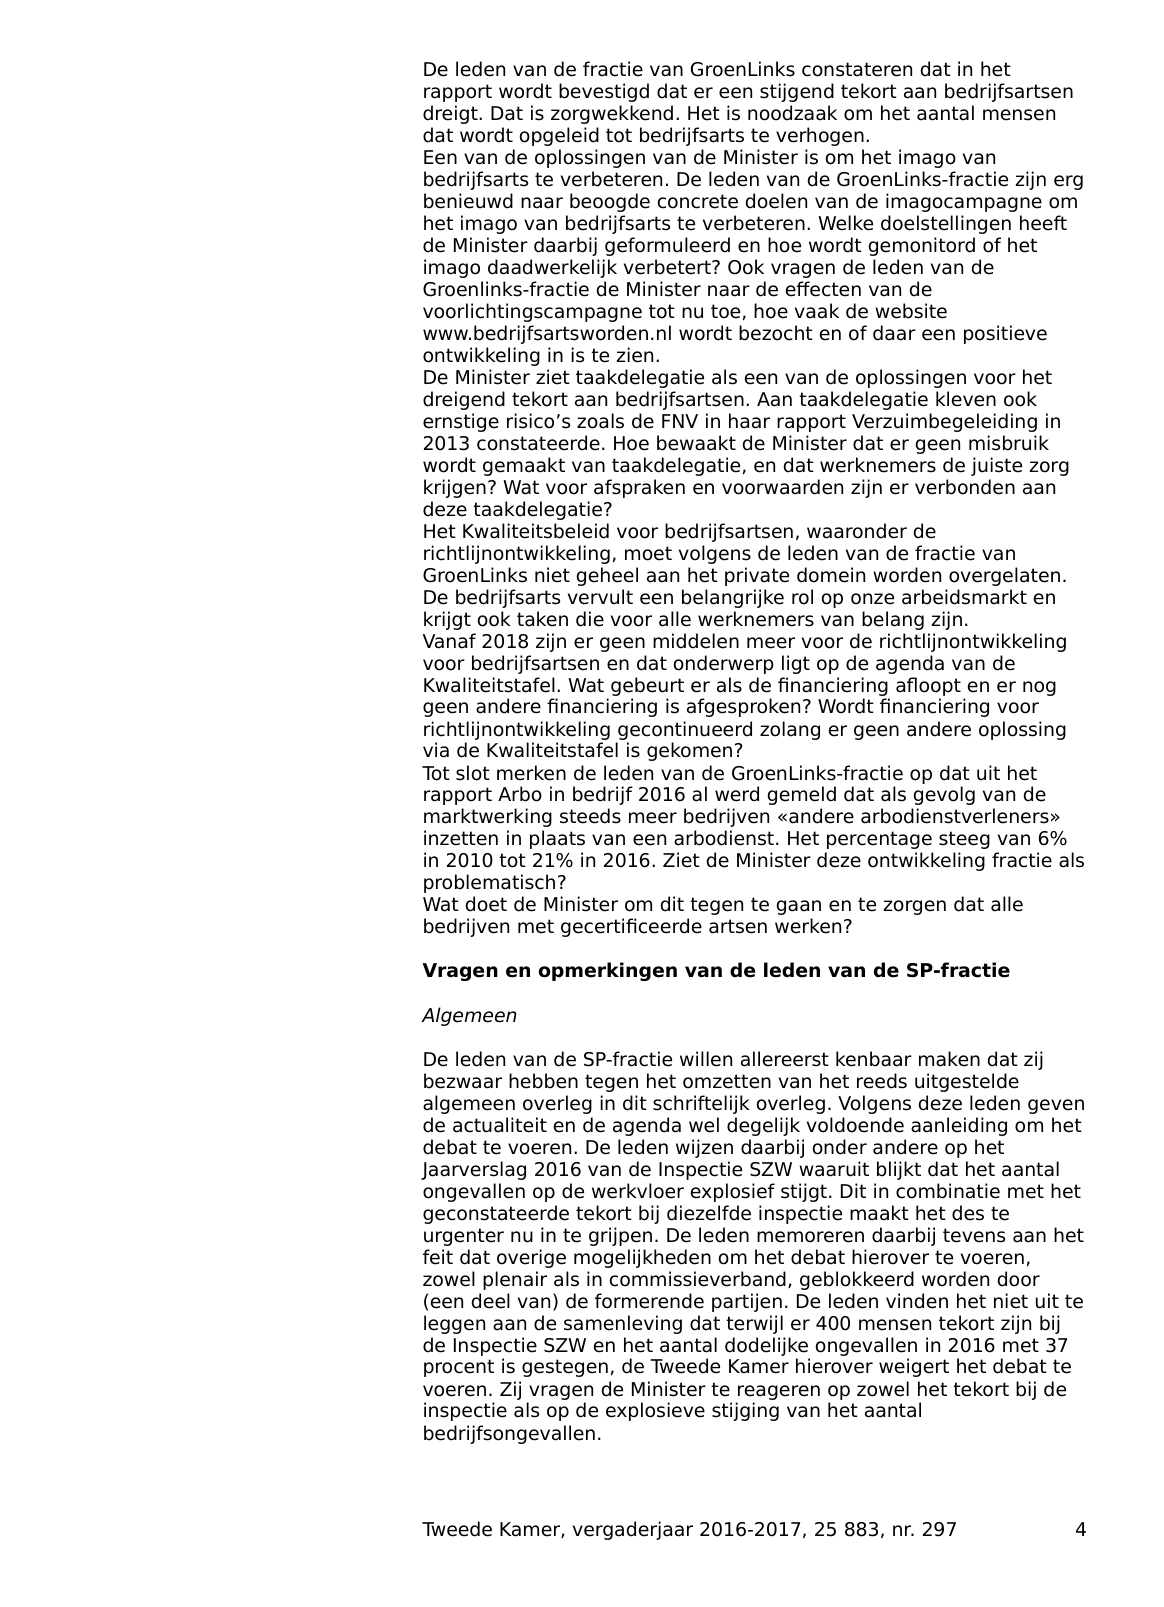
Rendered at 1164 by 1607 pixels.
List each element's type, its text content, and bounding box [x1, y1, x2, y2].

text De Minister ziet taakdelegatie als een van de oplossingen voor het dreigend tekort aan bedrijfsartsen. Aan taakdelegatie kleven ook ernstige risico’s zoals de FNV in haar rapport Verzuimbegeleiding in 2013 constateerde. Hoe bewaakt de Minister dat er geen misbruik wordt gemaakt van taakdelegatie, en dat werknemers de juiste zorg krijgen? Wat voor afspraken en voorwaarden zijn er verbonden aan deze taakdelegatie? [422, 367, 1087, 521]
text Het Kwaliteitsbeleid voor bedrijfsartsen, waaronder de richtlijnontwikkeling, moet volgens de leden van de fractie van GroenLinks niet geheel aan het private domein worden overgelaten. De bedrijfsarts vervult een belangrijke rol op onze arbeidsmarkt en krijgt ook taken die voor alle werknemers van belang zijn. [422, 521, 1087, 631]
text Tot slot merken de leden van de GroenLinks-fractie op dat uit het rapport Arbo in bedrijf 2016 al werd gemeld dat als gevolg van de marktwerking steeds meer bedrijven «andere arbodienstverleners» inzetten in plaats van een arbodienst. Het percentage steeg van 6% in 2010 tot 21% in 2016. Ziet de Minister deze ontwikkeling fractie als problematisch? [422, 762, 1087, 894]
subtitle Algemeen [422, 1004, 1087, 1027]
text De leden van de SP-fractie willen allereerst kenbaar maken dat zij bezwaar hebben tegen het omzetten van het reeds uitgestelde algemeen overleg in dit schriftelijk overleg. Volgens deze leden geven de actualiteit en de agenda wel degelijk voldoende aanleiding om het debat te voeren. De leden wijzen daarbij onder andere op het Jaarverslag 2016 van de Inspectie SZW waaruit blijkt dat het aantal ongevallen op de werkvloer explosief stijgt. Dit in combinatie met het geconstateerde tekort bij diezelfde inspectie maakt het des te urgenter nu in te grijpen. De leden memoreren daarbij tevens aan het feit dat overige mogelijkheden om het debat hierover te voeren, zowel plenair als in commissieverband, geblokkeerd worden door (een deel van) de formerende partijen. De leden vinden het niet uit te leggen aan de samenleving dat terwijl er 400 mensen tekort zijn bij de Inspectie SZW en het aantal dodelijke ongevallen in 2016 met 37 procent is gestegen, de Tweede Kamer hierover weigert het debat te voeren. Zij vragen de Minister te reageren op zowel het tekort bij de inspectie als op de explosieve stijging van het aantal bedrijfsongevallen. [422, 1049, 1087, 1444]
text Een van de oplossingen van de Minister is om het imago van bedrijfsarts te verbeteren. De leden van de GroenLinks-fractie zijn erg benieuwd naar beoogde concrete doelen van de imagocampagne om het imago van bedrijfsarts te verbeteren. Welke doelstellingen heeft de Minister daarbij geformuleerd en hoe wordt gemonitord of het imago daadwerkelijk verbetert? Ook vragen de leden van de Groenlinks-fractie de Minister naar de effecten van de voorlichtingscampagne tot nu toe, hoe vaak de website www.bedrijfsartsworden.nl wordt bezocht en of daar een positieve ontwikkeling in is te zien. [422, 147, 1087, 367]
subtitle Vragen en opmerkingen van de leden van de SP-fractie [422, 960, 1087, 982]
text Vanaf 2018 zijn er geen middelen meer voor de richtlijnontwikkeling voor bedrijfsartsen en dat onderwerp ligt op de agenda van de Kwaliteitstafel. Wat gebeurt er als de financiering afloopt en er nog geen andere financiering is afgesproken? Wordt financiering voor richtlijnontwikkeling gecontinueerd zolang er geen andere oplossing via de Kwaliteitstafel is gekomen? [422, 631, 1087, 762]
text De leden van de fractie van GroenLinks constateren dat in het rapport wordt bevestigd dat er een stijgend tekort aan bedrijfsartsen dreigt. Dat is zorgwekkend. Het is noodzaak om het aantal mensen dat wordt opgeleid tot bedrijfsarts te verhogen. [422, 59, 1087, 147]
text Wat doet de Minister om dit tegen te gaan en te zorgen dat alle bedrijven met gecertificeerde artsen werken? [422, 894, 1087, 938]
